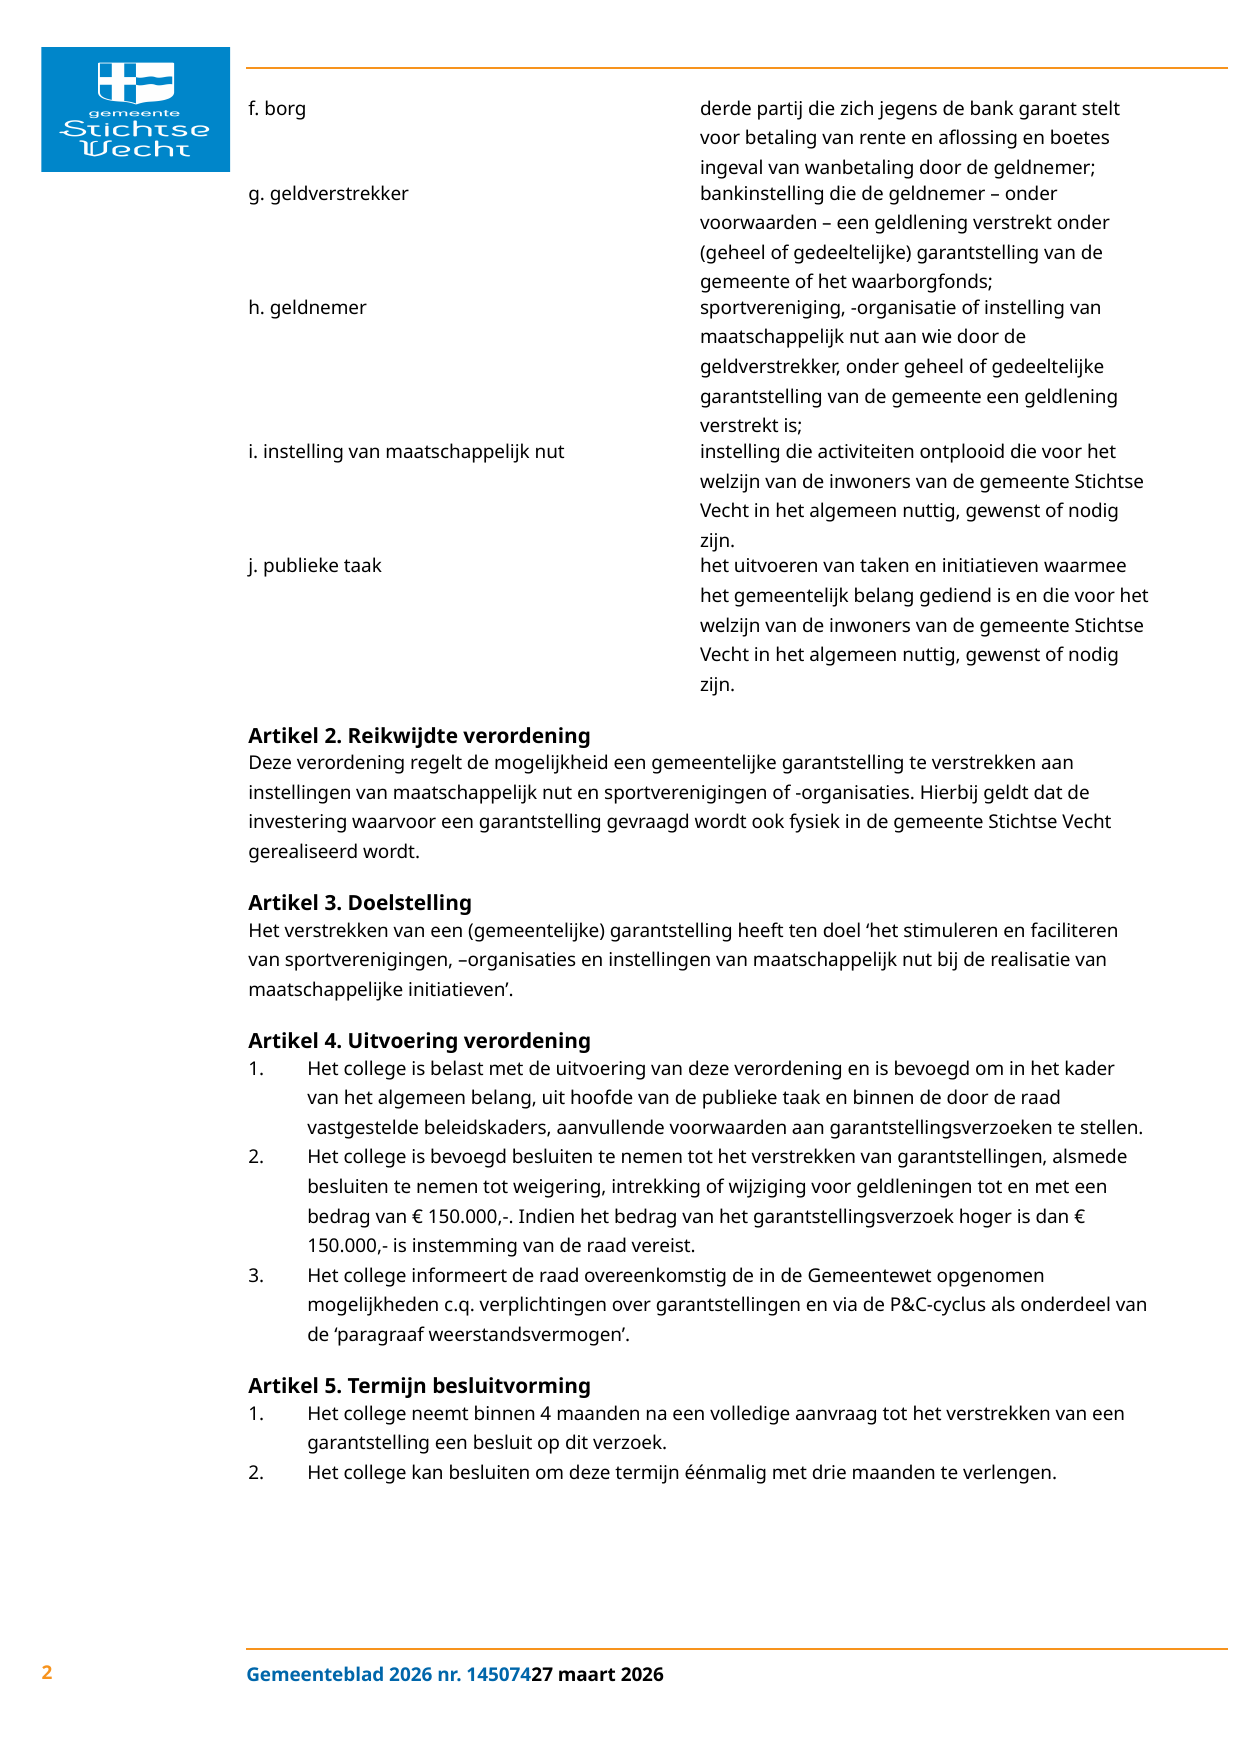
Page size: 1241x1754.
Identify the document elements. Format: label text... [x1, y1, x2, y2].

table_cell instelling die activiteiten ontplooid die voor het welzijn van de inwoners van de gemeente Stichtse Vecht in het algemeen nuttig, gewenst of nodig zijn. [700, 438, 1152, 553]
table_cell f. borg [248, 95, 700, 180]
text Het verstrekken van een (gemeentelijke) garantstelling heeft ten doel ‘het stimuleren en faciliteren van sportverenigingen, –organisaties en instellingen van maatschappelijk nut bij de realisatie van maatschappelijke initiatieven’. [248, 917, 1152, 1002]
table_cell g. geldverstrekker [248, 180, 700, 294]
picture [99, 63, 135, 101]
picture [137, 63, 174, 103]
text Artikel 5. Termijn besluitvorming [248, 1372, 1152, 1400]
list Het college neemt binnen 4 maanden na een volledige aanvraag tot het verstrekken van een garantstelling een besluit op dit verzoek. [248, 1400, 1152, 1455]
text Artikel 4. Uitvoering verordening [248, 1026, 1152, 1055]
table_cell h. geldnemer [248, 294, 700, 438]
list Het college is bevoegd besluiten te nemen tot het verstrekken van garantstellingen, alsmede besluiten te nemen tot weigering, intrekking of wijziging voor geldleningen tot en met een bedrag van € 150.000,-. Indien het bedrag van het garantstellingsverzoek hoger is dan € 150.000,- is instemming van de raad vereist. [248, 1144, 1152, 1258]
text Deze verordening regelt de mogelijkheid een gemeentelijke garantstelling te verstrekken aan instellingen van maatschappelijk nut en sportverenigingen of -organisaties. Hierbij geldt dat de investering waarvoor een garantstelling gevraagd wordt ook fysiek in de gemeente Stichtse Vecht gerealiseerd wordt. [248, 749, 1152, 864]
table_cell het uitvoeren van taken en initiatieven waarmee het gemeentelijk belang gediend is en die voor het welzijn van de inwoners van de gemeente Stichtse Vecht in het algemeen nuttig, gewenst of nodig zijn. [700, 553, 1152, 697]
list Het college is belast met de uitvoering van deze verordening en is bevoegd om in het kader van het algemeen belang, uit hoofde van de publieke taak en binnen de door de raad vastgestelde beleidskaders, aanvullende voorwaarden aan garantstellingsverzoeken te stellen. [248, 1055, 1152, 1140]
table_cell sportvereniging, -organisatie of instelling van maatschappelijk nut aan wie door de geldverstrekker, onder geheel of gedeeltelijke garantstelling van de gemeente een geldlening verstrekt is; [700, 294, 1152, 438]
list Het college informeert de raad overeenkomstig de in de Gemeentewet opgenomen mogelijkheden c.q. verplichtingen over garantstellingen en via de P&C-cyclus als onderdeel van de ‘paragraaf weerstandsvermogen’. [248, 1262, 1152, 1347]
table_cell j. publieke taak [248, 553, 700, 697]
table_cell derde partij die zich jegens de bank garant stelt voor betaling van rente en aflossing en boetes ingeval van wanbetaling door de geldnemer; [700, 95, 1152, 180]
list Het college kan besluiten om deze termijn éénmalig met drie maanden te verlengen. [248, 1459, 1152, 1485]
text Artikel 2. Reikwijdte verordening [248, 721, 1152, 749]
text Artikel 3. Doelstelling [248, 888, 1152, 917]
table_cell i. instelling van maatschappelijk nut [248, 438, 700, 553]
table_cell bankinstelling die de geldnemer – onder voorwaarden – een geldlening verstrekt onder (geheel of gedeeltelijke) garantstelling van de gemeente of het waarborgfonds; [700, 180, 1152, 294]
